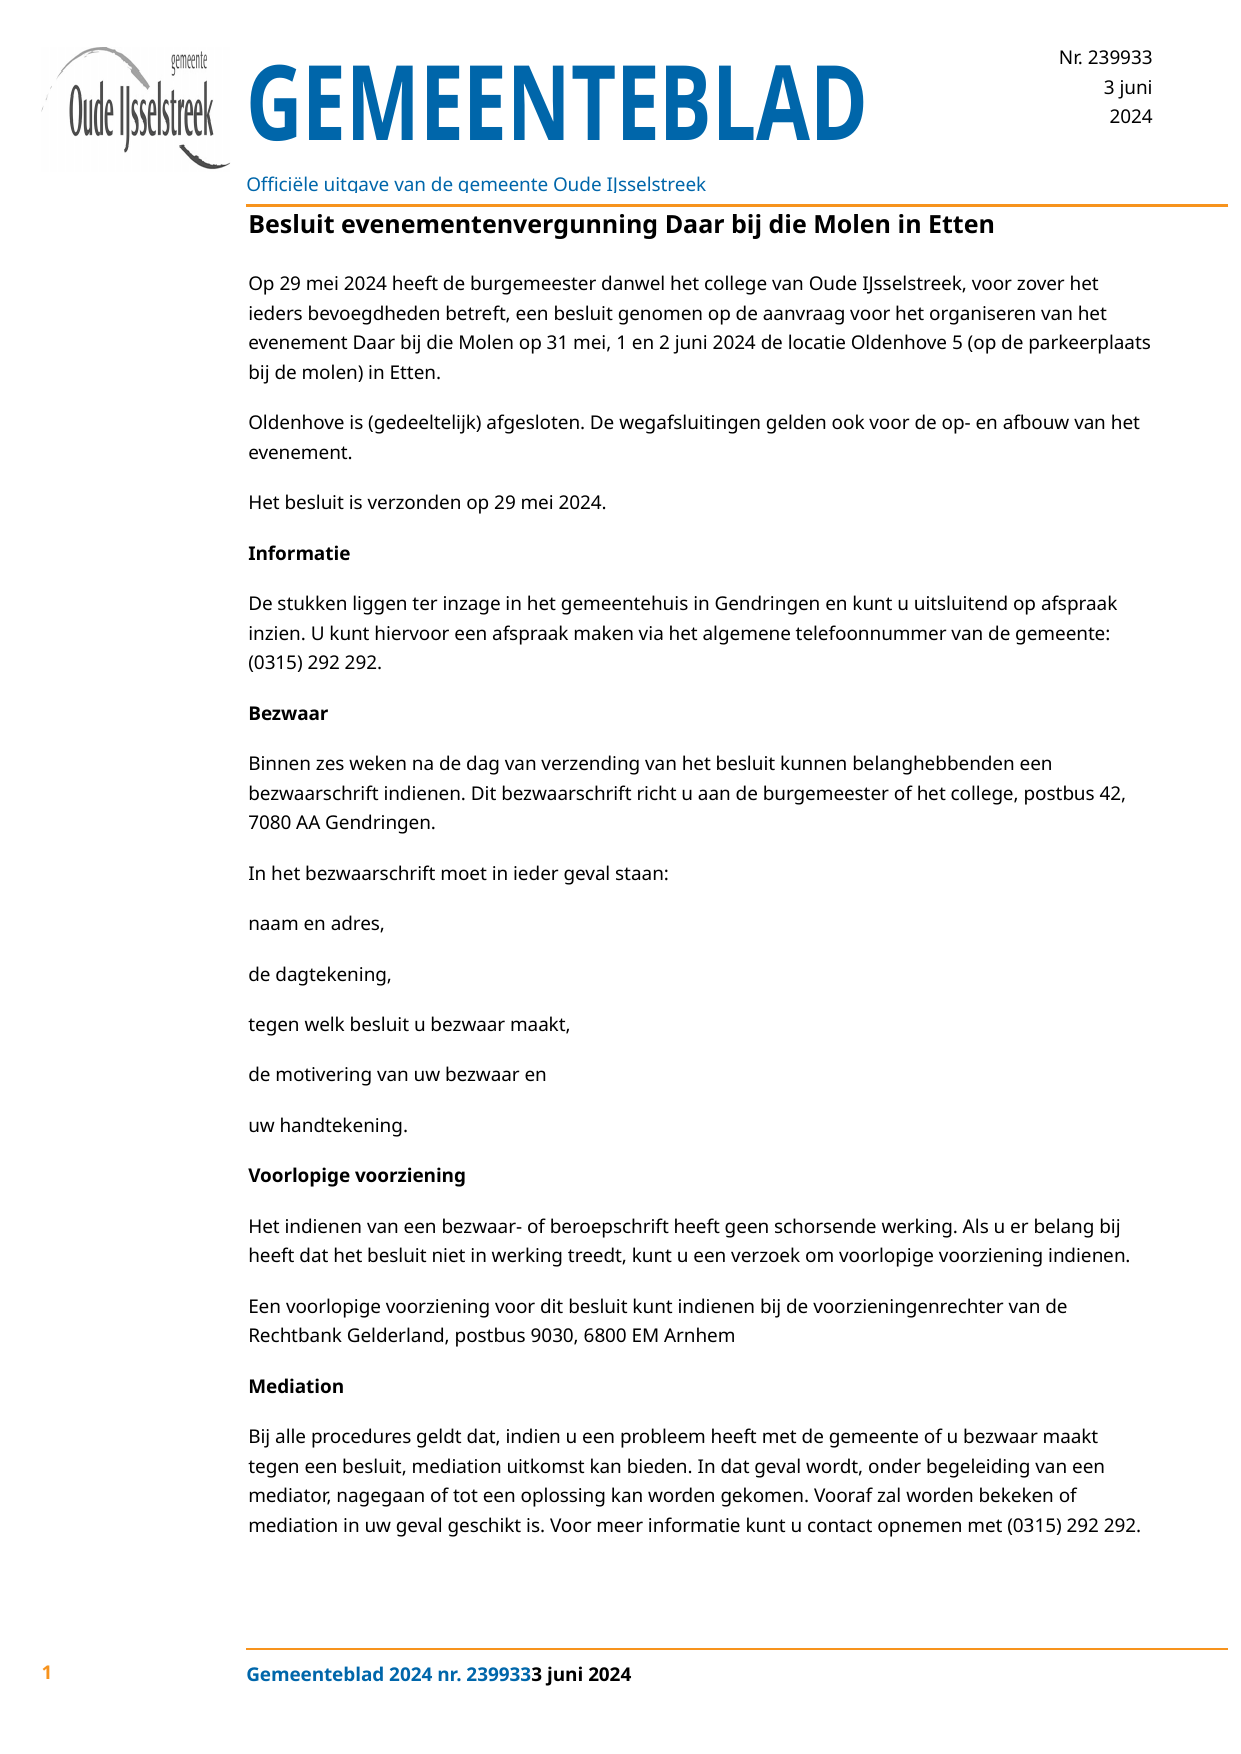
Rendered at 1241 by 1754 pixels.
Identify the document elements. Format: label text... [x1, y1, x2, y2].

text Mediation [248, 1373, 1152, 1398]
text Op 29 mei 2024 heeft de burgemeester danwel het college van Oude IJsselstreek, voor zover het ieders bevoegdheden betreft, een besluit genomen op de aanvraag voor het organiseren van het evenement Daar bij die Molen op 31 mei, 1 en 2 juni 2024 de locatie Oldenhove 5 (op de parkeerplaats bij de molen) in Etten. [248, 270, 1152, 385]
text Een voorlopige voorziening voor dit besluit kunt indienen bij de voorzieningenrechter van de Rechtbank Gelderland, postbus 9030, 6800 EM Arnhem [248, 1293, 1152, 1348]
text Het besluit is verzonden op 29 mei 2024. [248, 489, 1152, 515]
text Bezwaar [248, 700, 1152, 726]
text Voorlopige voorziening [248, 1162, 1152, 1188]
text de dagtekening, [248, 961, 1152, 986]
text De stukken liggen ter inzage in het gemeentehuis in Gendringen en kunt u uitsluitend op afspraak inzien. U kunt hiervoor een afspraak maken via het algemene telefoonnummer van de gemeente: (0315) 292 292. [248, 590, 1152, 675]
text In het bezwaarschrift moet in ieder geval staan: [248, 860, 1152, 886]
text uw handtekening. [248, 1112, 1152, 1138]
text tegen welk besluit u bezwaar maakt, [248, 1011, 1152, 1037]
text Binnen zes weken na de dag van verzending van het besluit kunnen belanghebbenden een bezwaarschrift indienen. Dit bezwaarschrift richt u aan de burgemeester of het college, postbus 42, 7080 AA Gendringen. [248, 750, 1152, 835]
text Het indienen van een bezwaar- of beroepschrift heeft geen schorsende werking. Als u er belang bij heeft dat het besluit niet in werking treedt, kunt u een verzoek om voorlopige voorziening indienen. [248, 1213, 1152, 1268]
text naam en adres, [248, 910, 1152, 936]
text Informatie [248, 540, 1152, 566]
text de motivering van uw bezwaar en [248, 1062, 1152, 1087]
text Bij alle procedures geldt dat, indien u een probleem heeft met de gemeente of u bezwaar maakt tegen een besluit, mediation uitkomst kan bieden. In dat geval wordt, onder begeleiding van een mediator, nagegaan of tot een oplossing kan worden gekomen. Vooraf zal worden bekeken of mediation in uw geval geschikt is. Voor meer informatie kunt u contact opnemen met (0315) 292 292. [248, 1423, 1152, 1538]
text Besluit evenementenvergunning Daar bij die Molen in Etten [248, 207, 1152, 241]
picture [41, 47, 231, 172]
text Oldenhove is (gedeeltelijk) afgesloten. De wegafsluitingen gelden ook voor de op- en afbouw van het evenement. [248, 409, 1152, 465]
